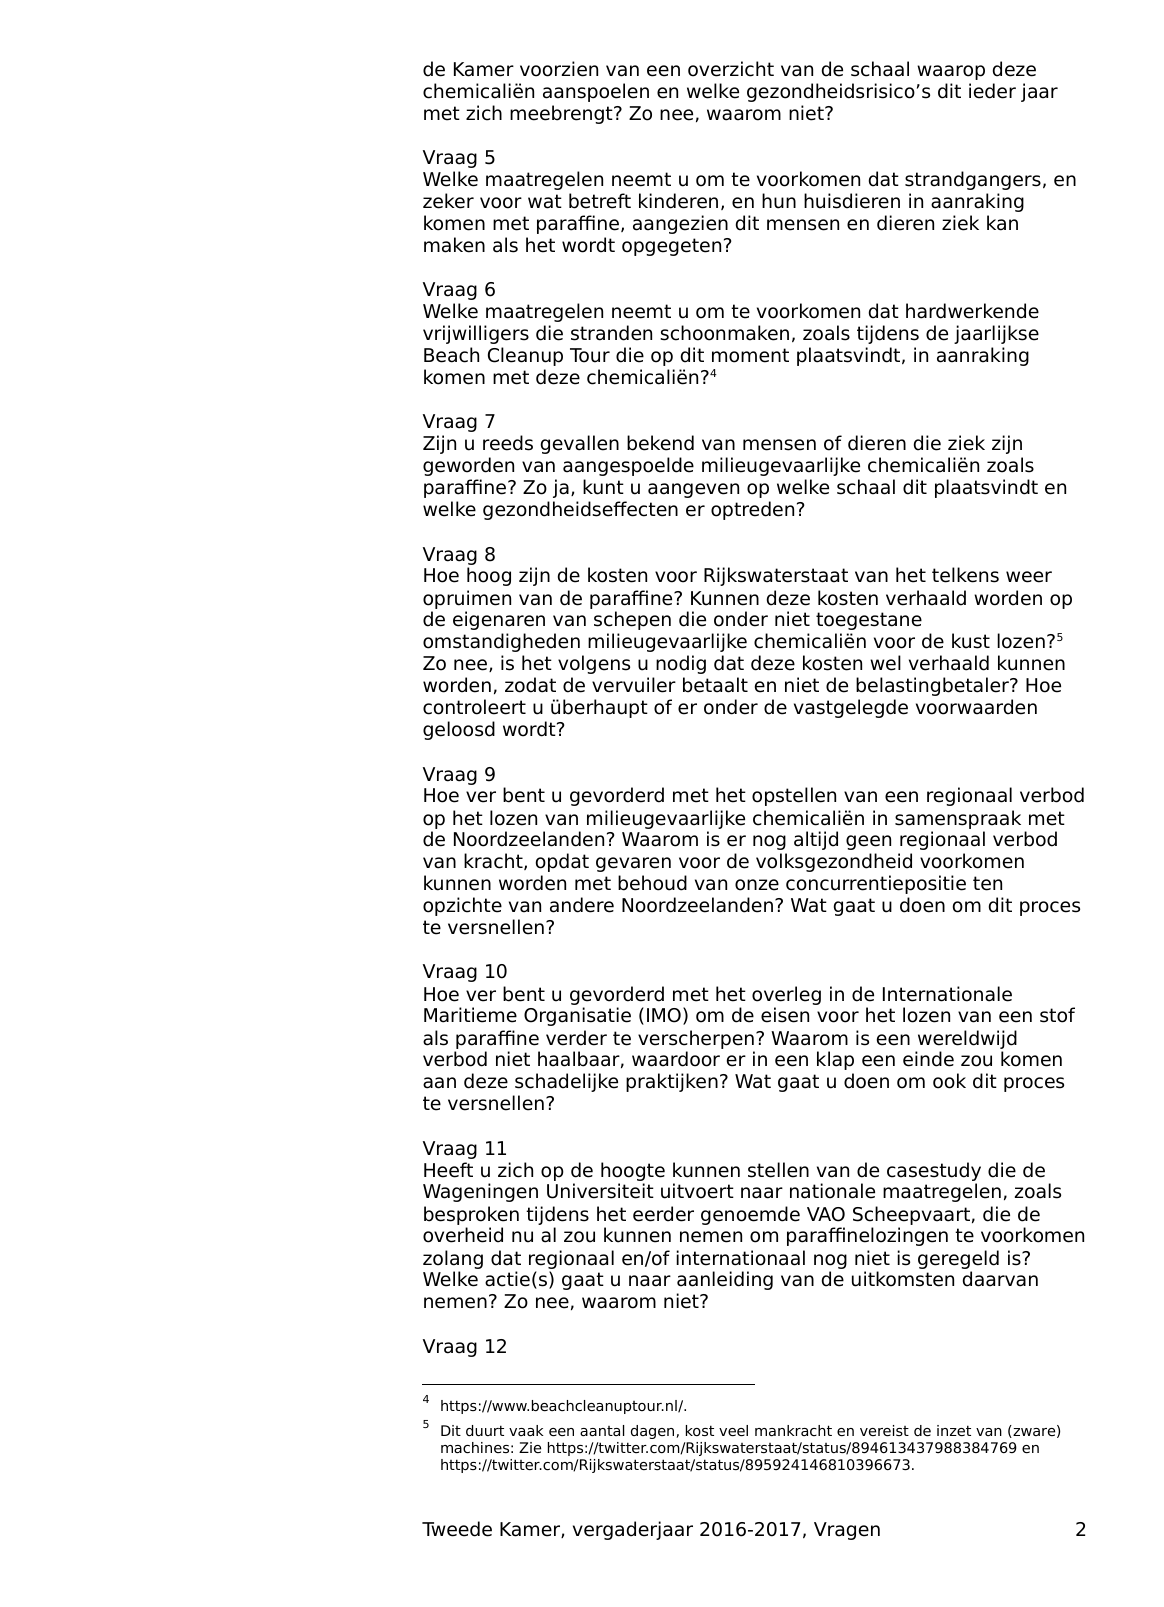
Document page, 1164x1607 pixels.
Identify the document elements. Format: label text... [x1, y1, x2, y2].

text Vraag 12 [422, 1336, 1087, 1357]
text Hoe ver bent u gevorderd met het overleg in de Internationale Maritieme Organisatie (IMO) om de eisen voor het lozen van een stof als paraffine verder te verscherpen? Waarom is een wereldwijd verbod niet haalbaar, waardoor er in een klap een einde zou komen aan deze schadelijke praktijken? Wat gaat u doen om ook dit proces te versnellen? [422, 983, 1087, 1115]
text Vraag 11 [422, 1137, 1087, 1159]
text Vraag 6 [422, 279, 1087, 301]
text Vraag 10 [422, 961, 1087, 983]
text Vraag 8 [422, 543, 1087, 565]
text de Kamer voorzien van een overzicht van de schaal waarop deze chemicaliën aanspoelen en welke gezondheidsrisico’s dit ieder jaar met zich meebrengt? Zo nee, waarom niet? [422, 59, 1087, 125]
text Zijn u reeds gevallen bekend van mensen of dieren die ziek zijn geworden van aangespoelde milieugevaarlijke chemicaliën zoals paraffine? Zo ja, kunt u aangeven op welke schaal dit plaatsvindt en welke gezondheidseffecten er optreden? [422, 433, 1087, 521]
text Vraag 9 [422, 763, 1087, 785]
text Welke maatregelen neemt u om te voorkomen dat strandgangers, en zeker voor wat betreft kinderen, en hun huisdieren in aanraking komen met paraffine, aangezien dit mensen en dieren ziek kan maken als het wordt opgegeten? [422, 169, 1087, 257]
text Vraag 7 [422, 411, 1087, 433]
text https://www.beachcleanuptour.nl/. [422, 1393, 1087, 1416]
text Dit duurt vaak een aantal dagen, kost veel mankracht en vereist de inzet van (zware) machines: Zie https://twitter.com/Rijkswaterstaat/status/894613437988384769 en https://twitter.com/Rijkswaterstaat/status/895924146810396673. [422, 1418, 1087, 1474]
text Hoe ver bent u gevorderd met het opstellen van een regionaal verbod op het lozen van milieugevaarlijke chemicaliën in samenspraak met de Noordzeelanden? Waarom is er nog altijd geen regionaal verbod van kracht, opdat gevaren voor de volksgezondheid voorkomen kunnen worden met behoud van onze concurrentiepositie ten opzichte van andere Noordzeelanden? Wat gaat u doen om dit proces te versnellen? [422, 785, 1087, 939]
text Welke maatregelen neemt u om te voorkomen dat hardwerkende vrijwilligers die stranden schoonmaken, zoals tijdens de jaarlijkse Beach Cleanup Tour die op dit moment plaatsvindt, in aanraking komen met deze chemicaliën? [422, 301, 1087, 389]
text Vraag 5 [422, 147, 1087, 169]
text Heeft u zich op de hoogte kunnen stellen van de casestudy die de Wageningen Universiteit uitvoert naar nationale maatregelen, zoals besproken tijdens het eerder genoemde VAO Scheepvaart, die de overheid nu al zou kunnen nemen om paraffinelozingen te voorkomen zolang dat regionaal en/of internationaal nog niet is geregeld is? Welke actie(s) gaat u naar aanleiding van de uitkomsten daarvan nemen? Zo nee, waarom niet? [422, 1159, 1087, 1313]
text Hoe hoog zijn de kosten voor Rijkswaterstaat van het telkens weer opruimen van de paraffine? Kunnen deze kosten verhaald worden op de eigenaren van schepen die onder niet toegestane omstandigheden milieugevaarlijke chemicaliën voor de kust lozen? Zo nee, is het volgens u nodig dat deze kosten wel verhaald kunnen worden, zodat de vervuiler betaalt en niet de belastingbetaler? Hoe controleert u überhaupt of er onder de vastgelegde voorwaarden geloosd wordt? [422, 565, 1087, 741]
